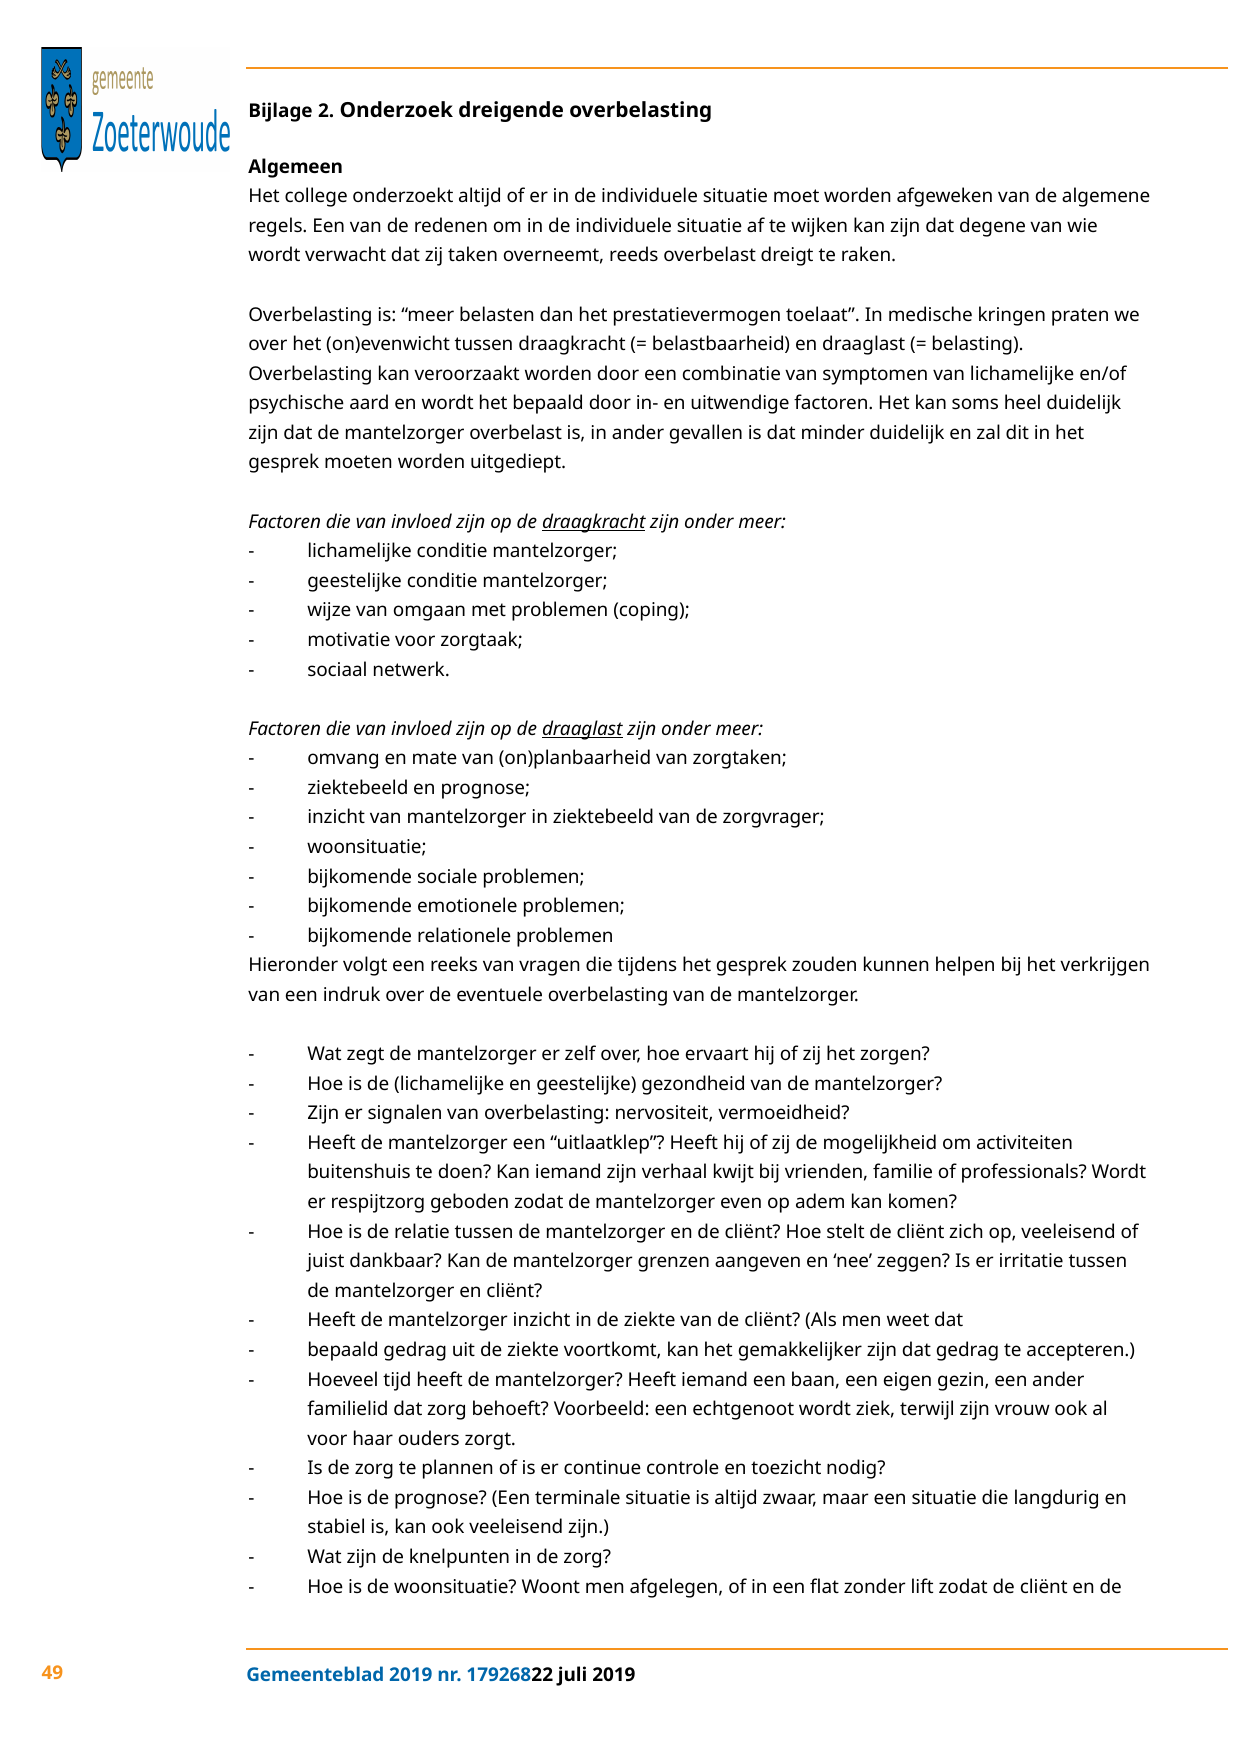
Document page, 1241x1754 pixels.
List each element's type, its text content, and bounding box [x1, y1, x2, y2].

text Overbelasting kan veroorzaakt worden door een combinatie van symptomen van lichamelijke en/of psychische aard en wordt het bepaald door in- en uitwendige factoren. Het kan soms heel duidelijk zijn dat de mantelzorger overbelast is, in ander gevallen is dat minder duidelijk en zal dit in het gesprek moeten worden uitgediept. [248, 360, 1152, 474]
list Hoe is de woonsituatie? Woont men afgelegen, of in een flat zonder lift zodat de cliënt en de [248, 1573, 1152, 1599]
text Overbelasting is: “meer belasten dan het prestatievermogen toelaat”. In medische kringen praten we over het (on)evenwicht tussen draagkracht (= belastbaarheid) en draaglast (= belasting). [248, 301, 1152, 356]
list Hoeveel tijd heeft de mantelzorger? Heeft iemand een baan, een eigen gezin, een ander familielid dat zorg behoeft? Voorbeeld: een echtgenoot wordt ziek, terwijl zijn vrouw ook al voor haar ouders zorgt. [248, 1366, 1152, 1451]
list Heeft de mantelzorger een “uitlaatklep”? Heeft hij of zij de mogelijkheid om activiteiten buitenshuis te doen? Kan iemand zijn verhaal kwijt bij vrienden, familie of professionals? Wordt er respijtzorg geboden zodat de mantelzorger even op adem kan komen? [248, 1129, 1152, 1214]
list Hoe is de relatie tussen de mantelzorger en de cliënt? Hoe stelt de cliënt zich op, veeleisend of juist dankbaar? Kan de mantelzorger grenzen aangeven en ‘nee’ zeggen? Is er irritatie tussen de mantelzorger en cliënt? [248, 1218, 1152, 1303]
list bijkomende sociale problemen; [248, 863, 1152, 889]
list bijkomende relationele problemen [248, 922, 1152, 948]
list Is de zorg te plannen of is er continue controle en toezicht nodig? [248, 1454, 1152, 1480]
list bepaald gedrag uit de ziekte voortkomt, kan het gemakkelijker zijn dat gedrag te accepteren.) [248, 1336, 1152, 1362]
list lichamelijke conditie mantelzorger; [248, 537, 1152, 563]
list omvang en mate van (on)planbaarheid van zorgtaken; [248, 744, 1152, 770]
list Heeft de mantelzorger inzicht in de ziekte van de cliënt? (Als men weet dat [248, 1307, 1152, 1332]
text Factoren die van invloed zijn op de draagkracht zijn onder meer: [248, 508, 1152, 534]
picture [41, 47, 231, 172]
text Het college onderzoekt altijd of er in de individuele situatie moet worden afgeweken van de algemene regels. Een van de redenen om in de individuele situatie af te wijken kan zijn dat degene van wie wordt verwacht dat zij taken overneemt, reeds overbelast dreigt te raken. [248, 182, 1152, 267]
list inzicht van mantelzorger in ziektebeeld van de zorgvrager; [248, 804, 1152, 829]
list Wat zegt de mantelzorger er zelf over, hoe ervaart hij of zij het zorgen? [248, 1040, 1152, 1066]
list ziektebeeld en prognose; [248, 774, 1152, 800]
text Factoren die van invloed zijn op de draaglast zijn onder meer: [248, 715, 1152, 741]
list bijkomende emotionele problemen; [248, 892, 1152, 918]
text Algemeen [248, 153, 1152, 179]
list Hoe is de (lichamelijke en geestelijke) gezondheid van de mantelzorger? [248, 1070, 1152, 1096]
list Hoe is de prognose? (Een terminale situatie is altijd zwaar, maar een situatie die langdurig en stabiel is, kan ook veeleisend zijn.) [248, 1484, 1152, 1539]
list motivatie voor zorgtaak; [248, 626, 1152, 652]
list woonsituatie; [248, 833, 1152, 859]
list sociaal netwerk. [248, 656, 1152, 682]
list Wat zijn de knelpunten in de zorg? [248, 1543, 1152, 1569]
text Hieronder volgt een reeks van vragen die tijdens het gesprek zouden kunnen helpen bij het verkrijgen van een indruk over de eventuele overbelasting van de mantelzorger. [248, 952, 1152, 1007]
list geestelijke conditie mantelzorger; [248, 567, 1152, 593]
list Zijn er signalen van overbelasting: nervositeit, vermoeidheid? [248, 1099, 1152, 1125]
list wijze van omgaan met problemen (coping); [248, 597, 1152, 622]
text Bijlage 2. Onderzoek dreigende overbelasting [248, 95, 1152, 123]
